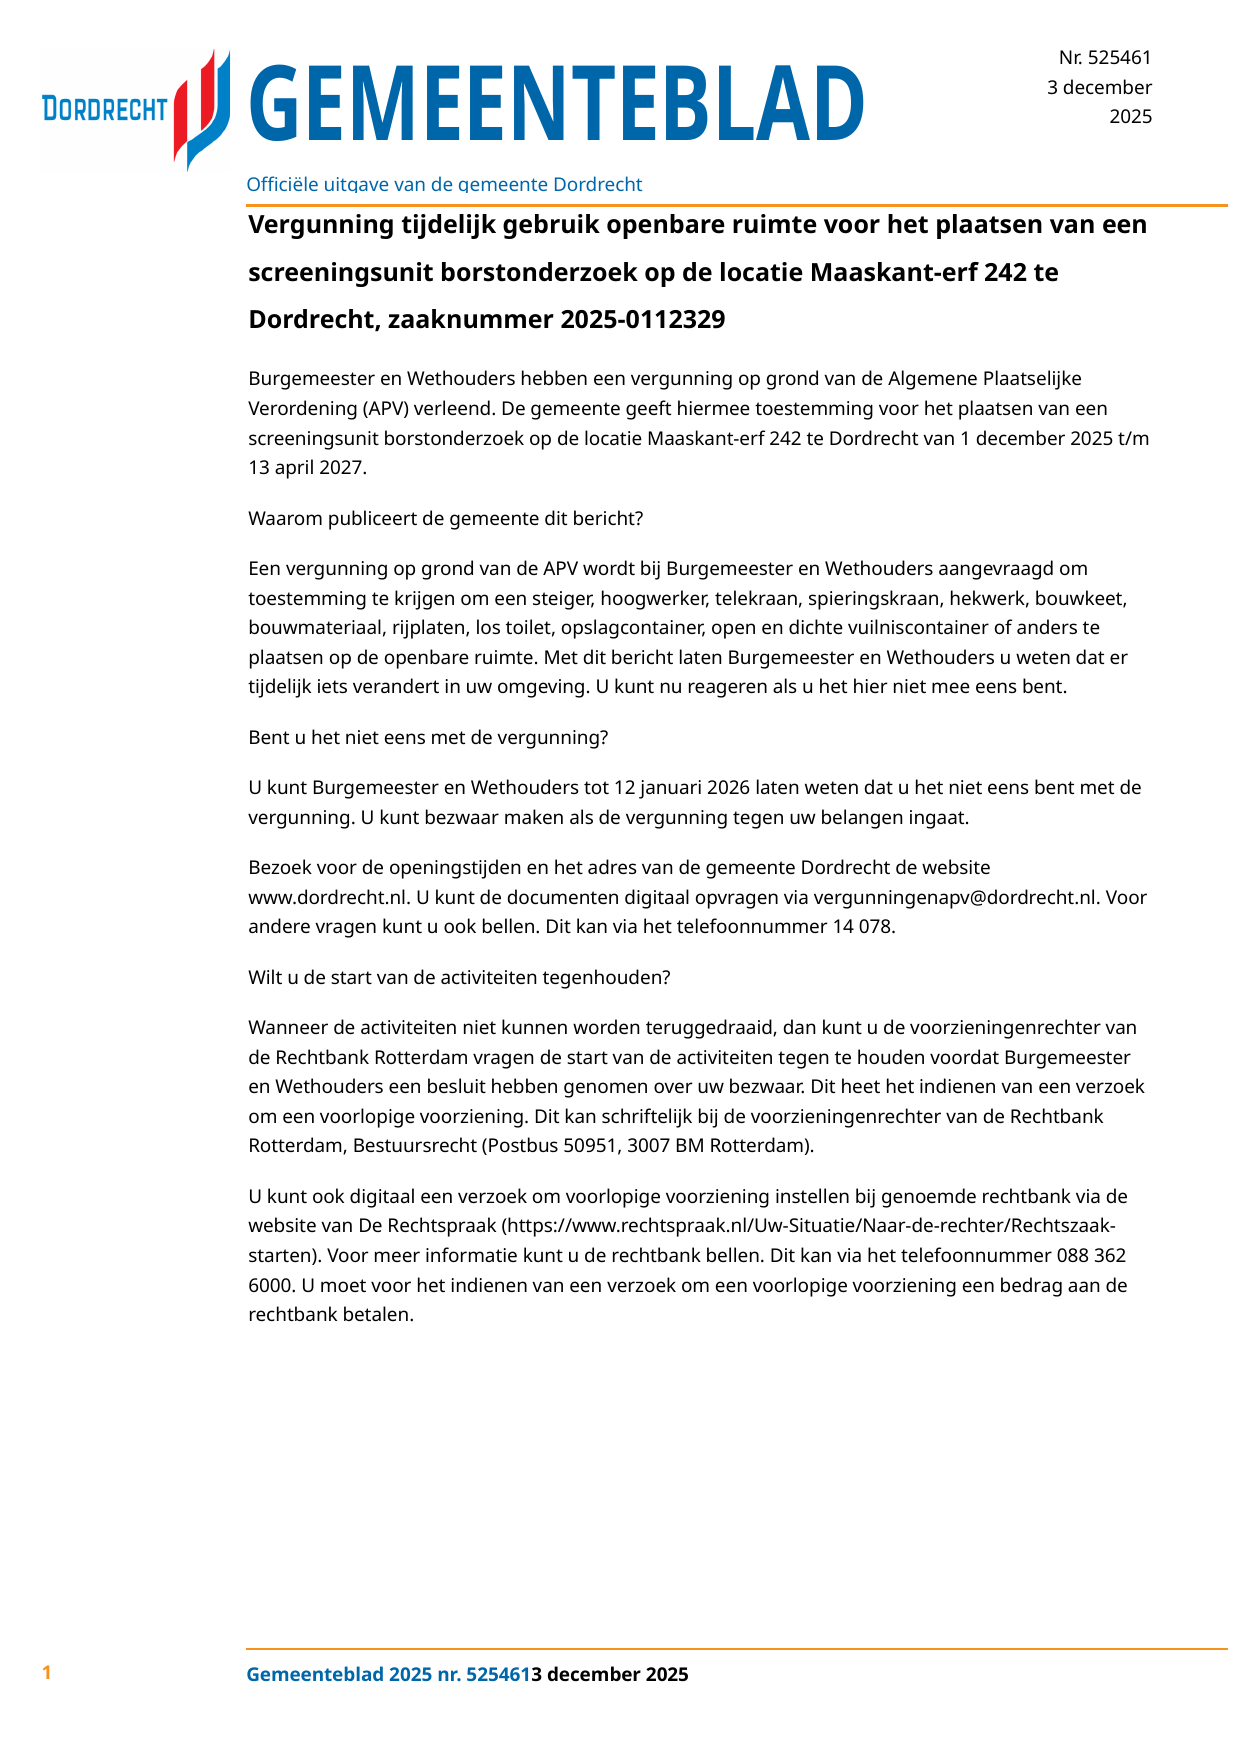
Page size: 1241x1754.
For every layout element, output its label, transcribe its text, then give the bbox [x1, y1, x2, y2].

picture [41, 47, 231, 172]
text Waarom publiceert de gemeente dit bericht? [248, 505, 1152, 530]
text U kunt Burgemeester en Wethouders tot 12 januari 2026 laten weten dat u het niet eens bent met de vergunning. U kunt bezwaar maken als de vergunning tegen uw belangen ingaat. [248, 774, 1152, 829]
text Burgemeester en Wethouders hebben een vergunning op grond van de Algemene Plaatselijke Verordening (APV) verleend. De gemeente geeft hiermee toestemming voor het plaatsen van een screeningsunit borstonderzoek op de locatie Maaskant-erf 242 te Dordrecht van 1 december 2025 t/m 13 april 2027. [248, 366, 1152, 480]
text U kunt ook digitaal een verzoek om voorlopige voorziening instellen bij genoemde rechtbank via de website van De Rechtspraak (https://www.rechtspraak.nl/Uw-Situatie/Naar-de-rechter/Rechtszaak-starten). Voor meer informatie kunt u de rechtbank bellen. Dit kan via het telefoonnummer 088 362 6000. U moet voor het indienen van een verzoek om een voorlopige voorziening een bedrag aan de rechtbank betalen. [248, 1183, 1152, 1327]
text Een vergunning op grond van de APV wordt bij Burgemeester en Wethouders aangevraagd om toestemming te krijgen om een steiger, hoogwerker, telekraan, spieringskraan, hekwerk, bouwkeet, bouwmateriaal, rijplaten, los toilet, opslagcontainer, open en dichte vuilniscontainer of anders te plaatsen op de openbare ruimte. Met dit bericht laten Burgemeester en Wethouders u weten dat er tijdelijk iets verandert in uw omgeving. U kunt nu reageren als u het hier niet mee eens bent. [248, 555, 1152, 699]
text Wilt u de start van de activiteiten tegenhouden? [248, 964, 1152, 989]
text Vergunning tijdelijk gebruik openbare ruimte voor het plaatsen van een screeningsunit borstonderzoek op de locatie Maaskant-erf 242 te Dordrecht, zaaknummer 2025-0112329 [248, 207, 1152, 336]
text Bezoek voor de openingstijden en het adres van de gemeente Dordrecht de website www.dordrecht.nl. U kunt de documenten digitaal opvragen via vergunningenapv@dordrecht.nl. Voor andere vragen kunt u ook bellen. Dit kan via het telefoonnummer 14 078. [248, 854, 1152, 939]
text Wanneer de activiteiten niet kunnen worden teruggedraaid, dan kunt u de voorzieningenrechter van de Rechtbank Rotterdam vragen de start van de activiteiten tegen te houden voordat Burgemeester en Wethouders een besluit hebben genomen over uw bezwaar. Dit heet het indienen van een verzoek om een voorlopige voorziening. Dit kan schriftelijk bij de voorzieningenrechter van de Rechtbank Rotterdam, Bestuursrecht (Postbus 50951, 3007 BM Rotterdam). [248, 1014, 1152, 1158]
text Bent u het niet eens met de vergunning? [248, 724, 1152, 749]
